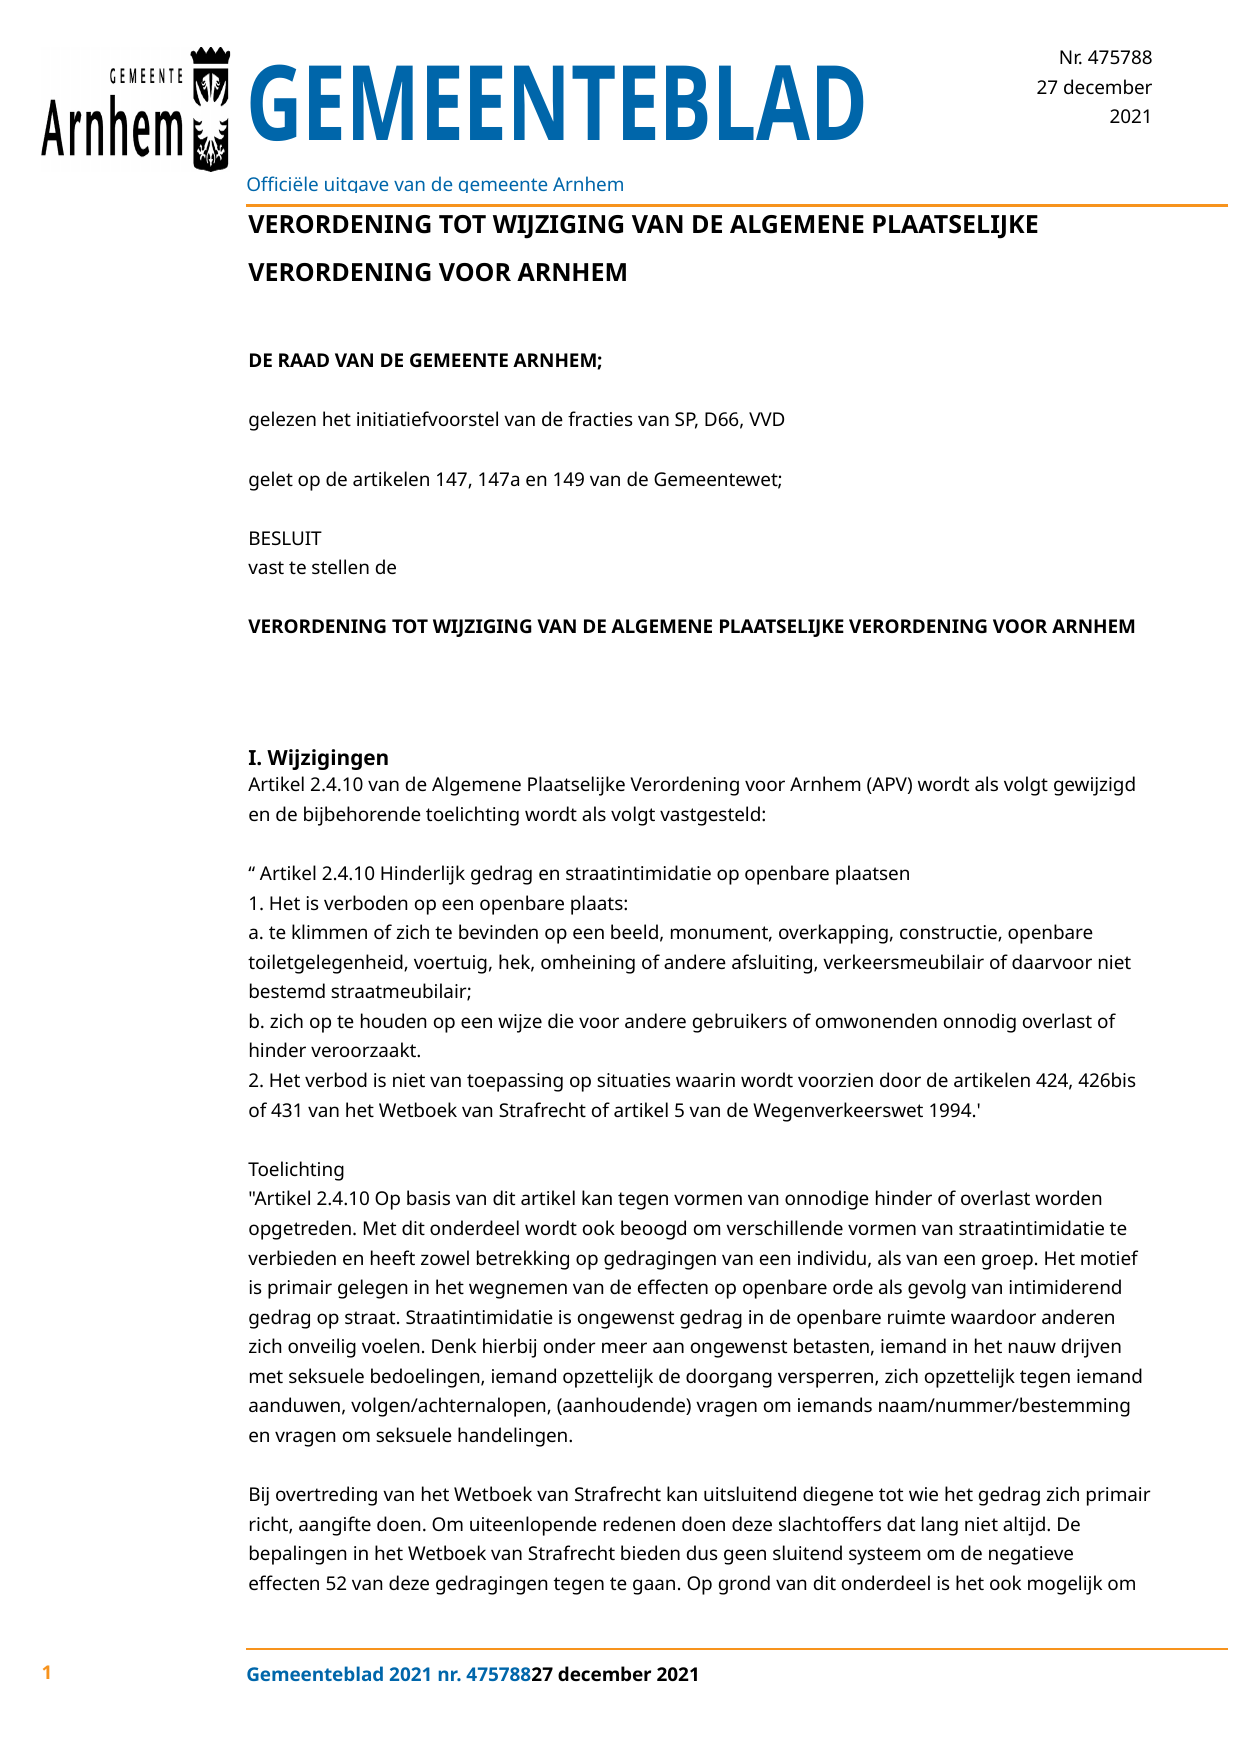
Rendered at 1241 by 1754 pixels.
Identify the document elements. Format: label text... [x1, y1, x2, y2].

text b. zich op te houden op een wijze die voor andere gebruikers of omwonenden onnodig overlast of hinder veroorzaakt. [248, 1008, 1152, 1063]
text “ Artikel 2.4.10 Hinderlijk gedrag en straatintimidatie op openbare plaatsen [248, 860, 1152, 886]
text a. te klimmen of zich te bevinden op een beeld, monument, overkapping, constructie, openbare toiletgelegenheid, voertuig, hek, omheining of andere afsluiting, verkeersmeubilair of daarvoor niet bestemd straatmeubilair; [248, 919, 1152, 1004]
text gelezen het initiatiefvoorstel van de fracties van SP, D66, VVD [248, 407, 1152, 432]
text BESLUIT [248, 525, 1152, 551]
text vast te stellen de [248, 554, 1152, 580]
text VERORDENING TOT WIJZIGING VAN DE ALGEMENE PLAATSELIJKE VERORDENING VOOR ARNHEM [248, 207, 1152, 288]
text "Artikel 2.4.10 Op basis van dit artikel kan tegen vormen van onnodige hinder of overlast worden opgetreden. Met dit onderdeel wordt ook beoogd om verschillende vormen van straatintimidatie te verbieden en heeft zowel betrekking op gedragingen van een individu, als van een groep. Het motief is primair gelegen in het wegnemen van de effecten op openbare orde als gevolg van intimiderend gedrag op straat. Straatintimidatie is ongewenst gedrag in de openbare ruimte waardoor anderen zich onveilig voelen. Denk hierbij onder meer aan ongewenst betasten, iemand in het nauw drijven met seksuele bedoelingen, iemand opzettelijk de doorgang versperren, zich opzettelijk tegen iemand aanduwen, volgen/achternalopen, (aanhoudende) vragen om iemands naam/nummer/bestemming en vragen om seksuele handelingen. [248, 1186, 1152, 1448]
text 2. Het verbod is niet van toepassing op situaties waarin wordt voorzien door de artikelen 424, 426bis of 431 van het Wetboek van Strafrecht of artikel 5 van de Wegenverkeerswet 1994.' [248, 1067, 1152, 1123]
text gelet op de artikelen 147, 147a en 149 van de Gemeentewet; [248, 466, 1152, 492]
text DE RAAD VAN DE GEMEENTE ARNHEM; [248, 347, 1152, 373]
text Artikel 2.4.10 van de Algemene Plaatselijke Verordening voor Arnhem (APV) wordt als volgt gewijzigd en de bijbehorende toelichting wordt als volgt vastgesteld: [248, 771, 1152, 827]
picture [41, 47, 231, 172]
text I. Wijzigingen [248, 743, 1152, 771]
text Bij overtreding van het Wetboek van Strafrecht kan uitsluitend diegene tot wie het gedrag zich primair richt, aangifte doen. Om uiteenlopende redenen doen deze slachtoffers dat lang niet altijd. De bepalingen in het Wetboek van Strafrecht bieden dus geen sluitend systeem om de negatieve effecten 52 van deze gedragingen tegen te gaan. Op grond van dit onderdeel is het ook mogelijk om [248, 1481, 1152, 1596]
text 1. Het is verboden op een openbare plaats: [248, 890, 1152, 916]
text VERORDENING TOT WIJZIGING VAN DE ALGEMENE PLAATSELIJKE VERORDENING VOOR ARNHEM [248, 614, 1152, 639]
text Toelichting [248, 1156, 1152, 1182]
